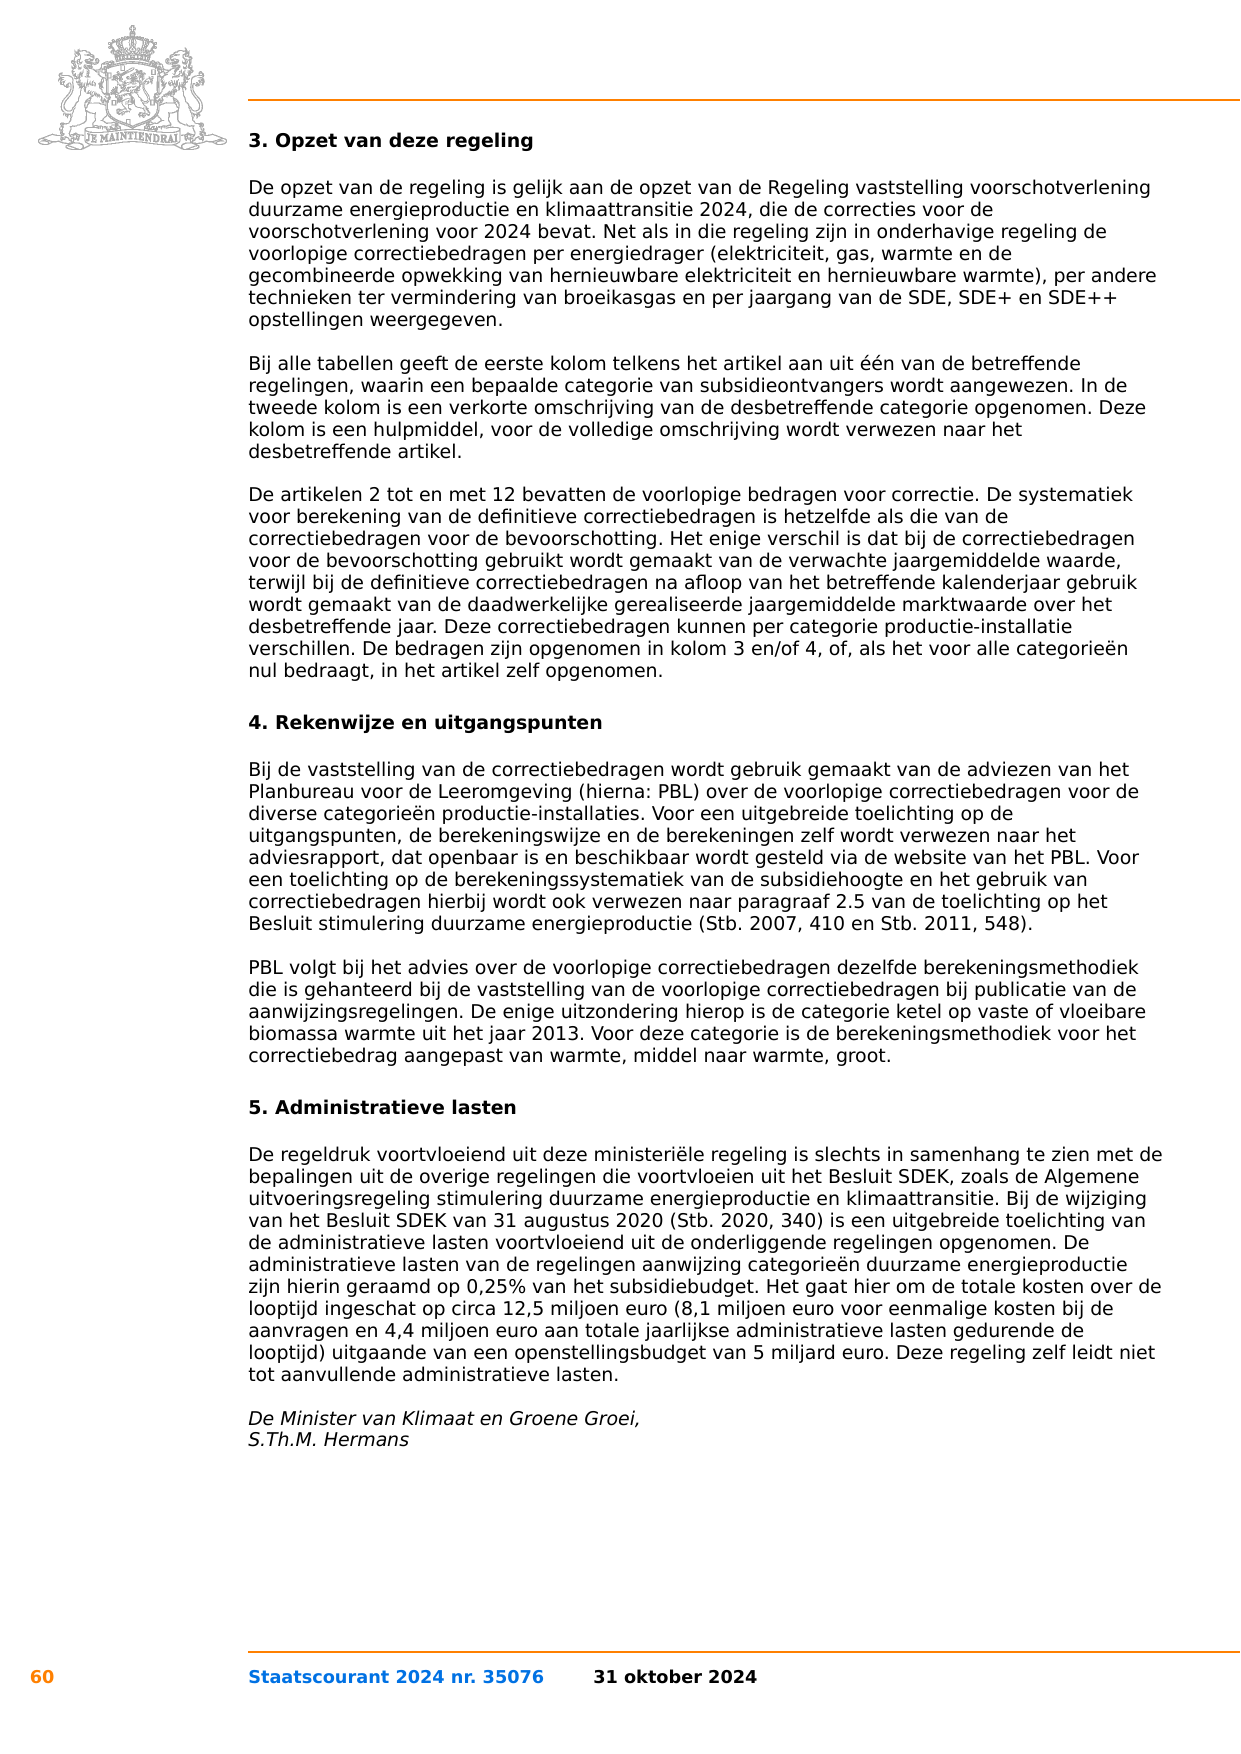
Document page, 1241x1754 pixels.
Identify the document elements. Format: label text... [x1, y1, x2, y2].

picture [38, 25, 227, 150]
text De opzet van de regeling is gelijk aan de opzet van de Regeling vaststelling voorschotverlening duurzame energieproductie en klimaattransitie 2024, die de correcties voor de voorschotverlening voor 2024 bevat. Net als in die regeling zijn in onderhavige regeling de voorlopige correctiebedragen per energiedrager (elektriciteit, gas, warmte en de gecombineerde opwekking van hernieuwbare elektriciteit en hernieuwbare warmte), per andere technieken ter vermindering van broeikasgas en per jaargang van de SDE, SDE+ en SDE++ opstellingen weergegeven. [248, 177, 1163, 331]
subtitle 3. Opzet van deze regeling [248, 130, 1163, 152]
text PBL volgt bij het advies over de voorlopige correctiebedragen dezelfde berekeningsmethodiek die is gehanteerd bij de vaststelling van de voorlopige correctiebedragen bij publicatie van de aanwijzingsregelingen. De enige uitzondering hierop is de categorie ketel op vaste of vloeibare biomassa warmte uit het jaar 2013. Voor deze categorie is de berekeningsmethodiek voor het correctiebedrag aangepast van warmte, middel naar warmte, groot. [248, 957, 1163, 1067]
text De Minister van Klimaat en Groene Groei, S.Th.M. Hermans [248, 1407, 1163, 1451]
text De artikelen 2 tot en met 12 bevatten de voorlopige bedragen voor correctie. De systematiek voor berekening van de definitieve correctiebedragen is hetzelfde als die van de correctiebedragen voor de bevoorschotting. Het enige verschil is dat bij de correctiebedragen voor de bevoorschotting gebruikt wordt gemaakt van de verwachte jaargemiddelde waarde, terwijl bij de definitieve correctiebedragen na afloop van het betreffende kalenderjaar gebruik wordt gemaakt van de daadwerkelijke gerealiseerde jaargemiddelde marktwaarde over het desbetreffende jaar. Deze correctiebedragen kunnen per categorie productie-installatie verschillen. De bedragen zijn opgenomen in kolom 3 en/of 4, of, als het voor alle categorieën nul bedraagt, in het artikel zelf opgenomen. [248, 484, 1163, 682]
text Bij alle tabellen geeft de eerste kolom telkens het artikel aan uit één van de betreffende regelingen, waarin een bepaalde categorie van subsidieontvangers wordt aangewezen. In de tweede kolom is een verkorte omschrijving van de desbetreffende categorie opgenomen. Deze kolom is een hulpmiddel, voor de volledige omschrijving wordt verwezen naar het desbetreffende artikel. [248, 353, 1163, 462]
text De regeldruk voortvloeiend uit deze ministeriële regeling is slechts in samenhang te zien met de bepalingen uit de overige regelingen die voortvloeien uit het Besluit SDEK, zoals de Algemene uitvoeringsregeling stimulering duurzame energieproductie en klimaattransitie. Bij de wijziging van het Besluit SDEK van 31 augustus 2020 (Stb. 2020, 340) is een uitgebreide toelichting van de administratieve lasten voortvloeiend uit de onderliggende regelingen opgenomen. De administratieve lasten van de regelingen aanwijzing categorieën duurzame energieproductie zijn hierin geraamd op 0,25% van het subsidiebudget. Het gaat hier om de totale kosten over de looptijd ingeschat op circa 12,5 miljoen euro (8,1 miljoen euro voor eenmalige kosten bij de aanvragen en 4,4 miljoen euro aan totale jaarlijkse administratieve lasten gedurende de looptijd) uitgaande van een openstellingsbudget van 5 miljard euro. Deze regeling zelf leidt niet tot aanvullende administratieve lasten. [248, 1144, 1163, 1386]
subtitle 4. Rekenwijze en uitgangspunten [248, 712, 1163, 734]
text Bij de vaststelling van de correctiebedragen wordt gebruik gemaakt van de adviezen van het Planbureau voor de Leeromgeving (hierna: PBL) over de voorlopige correctiebedragen voor de diverse categorieën productie-installaties. Voor een uitgebreide toelichting op de uitgangspunten, de berekeningswijze en de berekeningen zelf wordt verwezen naar het adviesrapport, dat openbaar is en beschikbaar wordt gesteld via de website van het PBL. Voor een toelichting op de berekeningssystematiek van de subsidiehoogte en het gebruik van correctiebedragen hierbij wordt ook verwezen naar paragraaf 2.5 van de toelichting op het Besluit stimulering duurzame energieproductie (Stb. 2007, 410 en Stb. 2011, 548). [248, 759, 1163, 935]
subtitle 5. Administratieve lasten [248, 1097, 1163, 1119]
